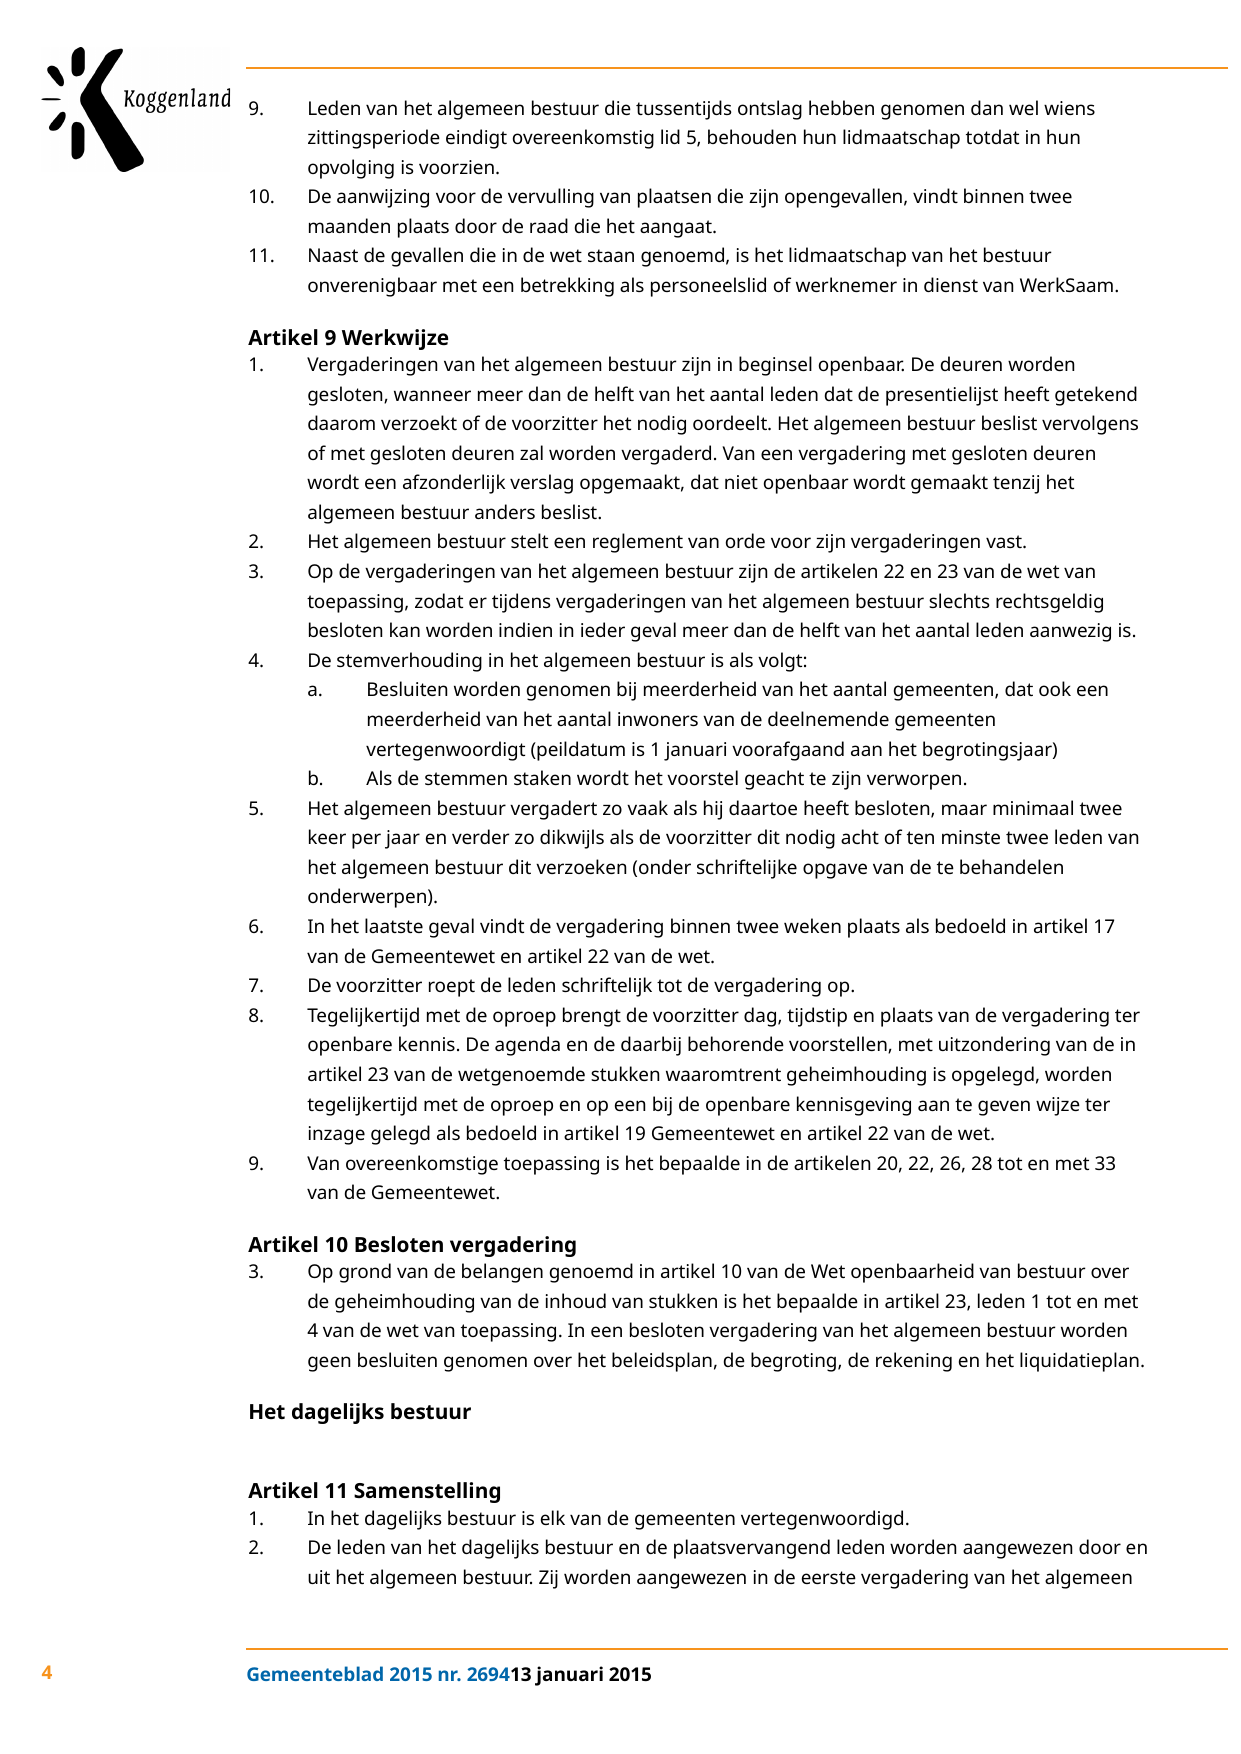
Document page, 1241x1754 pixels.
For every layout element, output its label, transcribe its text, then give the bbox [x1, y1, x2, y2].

list De voorzitter roept de leden schriftelijk tot de vergadering op. [248, 972, 1152, 998]
list In het dagelijks bestuur is elk van de gemeenten vertegenwoordigd. [248, 1505, 1152, 1531]
picture [41, 47, 231, 172]
list Op grond van de belangen genoemd in artikel 10 van de Wet openbaarheid van bestuur over de geheimhouding van de inhoud van stukken is het bepaalde in artikel 23, leden 1 tot en met 4 van de wet van toepassing. In een besloten vergadering van het algemeen bestuur worden geen besluiten genomen over het beleidsplan, de begroting, de rekening en het liquidatieplan. [248, 1258, 1152, 1373]
list De aanwijzing voor de vervulling van plaatsen die zijn opengevallen, vindt binnen twee maanden plaats door de raad die het aangaat. [248, 183, 1152, 239]
text Het dagelijks bestuur [248, 1397, 1152, 1426]
list Het algemeen bestuur vergadert zo vaak als hij daartoe heeft besloten, maar minimaal twee keer per jaar en verder zo dikwijls als de voorzitter dit nodig acht of ten minste twee leden van het algemeen bestuur dit verzoeken (onder schriftelijke opgave van de te behandelen onderwerpen). [248, 795, 1152, 909]
list Vergaderingen van het algemeen bestuur zijn in beginsel openbaar. De deuren worden gesloten, wanneer meer dan de helft van het aantal leden dat de presentielijst heeft getekend daarom verzoekt of de voorzitter het nodig oordeelt. Het algemeen bestuur beslist vervolgens of met gesloten deuren zal worden vergaderd. Van een vergadering met gesloten deuren wordt een afzonderlijk verslag opgemaakt, dat niet openbaar wordt gemaakt tenzij het algemeen bestuur anders beslist. [248, 351, 1152, 525]
list Naast de gevallen die in de wet staan genoemd, is het lidmaatschap van het bestuur onverenigbaar met een betrekking als personeelslid of werknemer in dienst van WerkSaam. [248, 243, 1152, 298]
text Artikel 9 Werkwijze [248, 323, 1152, 351]
list Tegelijkertijd met de oproep brengt de voorzitter dag, tijdstip en plaats van de vergadering ter openbare kennis. De agenda en de daarbij behorende voorstellen, met uitzondering van de in artikel 23 van de wetgenoemde stukken waaromtrent geheimhouding is opgelegd, worden tegelijkertijd met de oproep en op een bij de openbare kennisgeving aan te geven wijze ter inzage gelegd als bedoeld in artikel 19 Gemeentewet en artikel 22 van de wet. [248, 1002, 1152, 1146]
list Leden van het algemeen bestuur die tussentijds ontslag hebben genomen dan wel wiens zittingsperiode eindigt overeenkomstig lid 5, behouden hun lidmaatschap totdat in hun opvolging is voorzien. [248, 95, 1152, 180]
list De stemverhouding in het algemeen bestuur is als volgt: [248, 647, 1152, 673]
list Het algemeen bestuur stelt een reglement van orde voor zijn vergaderingen vast. [248, 529, 1152, 554]
list In het laatste geval vindt de vergadering binnen twee weken plaats als bedoeld in artikel 17 van de Gemeentewet en artikel 22 van de wet. [248, 913, 1152, 968]
list Van overeenkomstige toepassing is het bepaalde in de artikelen 20, 22, 26, 28 tot en met 33 van de Gemeentewet. [248, 1150, 1152, 1205]
list Besluiten worden genomen bij meerderheid van het aantal gemeenten, dat ook een meerderheid van het aantal inwoners van de deelnemende gemeenten vertegenwoordigt (peildatum is 1 januari voorafgaand aan het begrotingsjaar) [307, 677, 1152, 761]
list Op de vergaderingen van het algemeen bestuur zijn de artikelen 22 en 23 van de wet van toepassing, zodat er tijdens vergaderingen van het algemeen bestuur slechts rechtsgeldig besloten kan worden indien in ieder geval meer dan de helft van het aantal leden aanwezig is. [248, 558, 1152, 643]
text Artikel 10 Besloten vergadering [248, 1230, 1152, 1258]
list De leden van het dagelijks bestuur en de plaatsvervangend leden worden aangewezen door en uit het algemeen bestuur. Zij worden aangewezen in de eerste vergadering van het algemeen [248, 1534, 1152, 1590]
list Als de stemmen staken wordt het voorstel geacht te zijn verworpen. [307, 765, 1152, 791]
text Artikel 11 Samenstelling [248, 1476, 1152, 1505]
